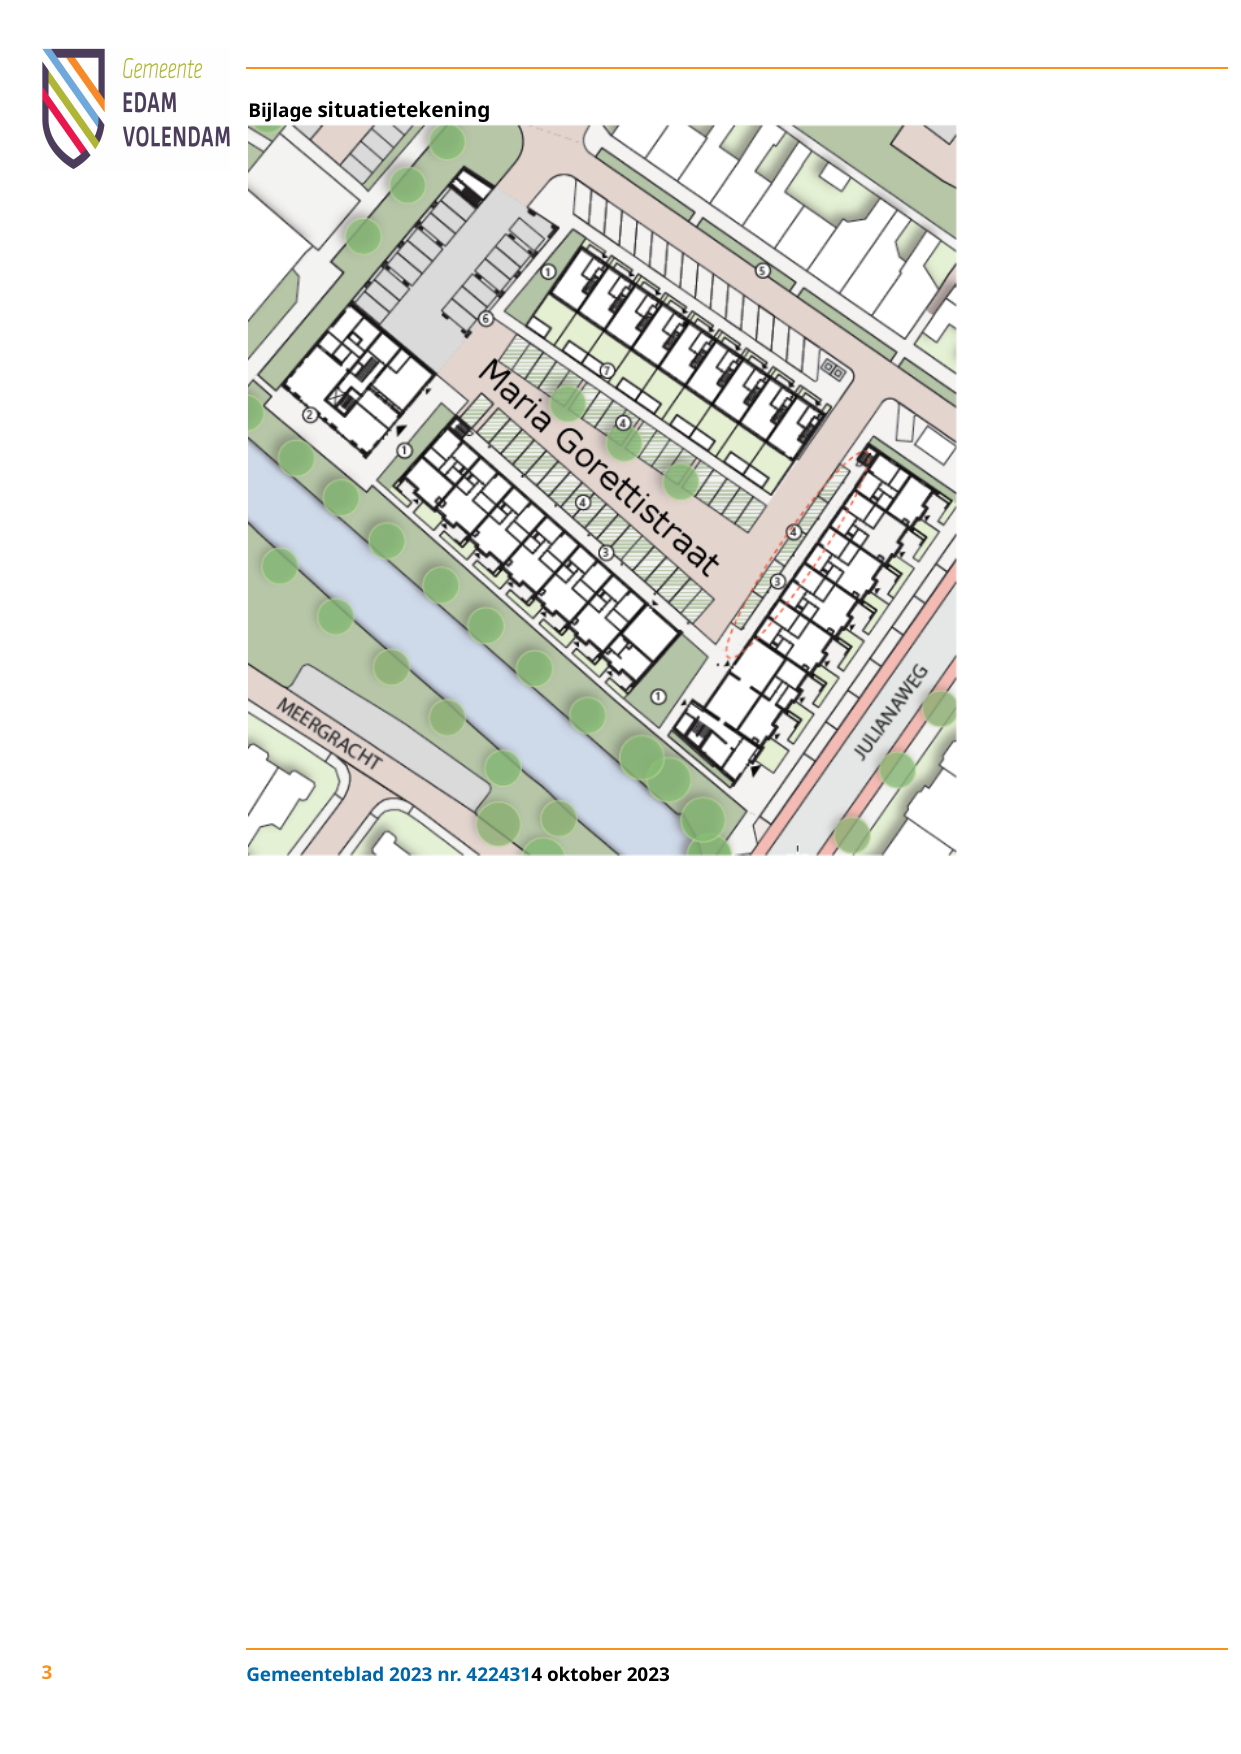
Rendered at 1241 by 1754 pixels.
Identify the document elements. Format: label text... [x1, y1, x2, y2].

picture [248, 123, 957, 856]
picture [41, 47, 231, 172]
text Bijlage situatietekening [248, 95, 1152, 123]
